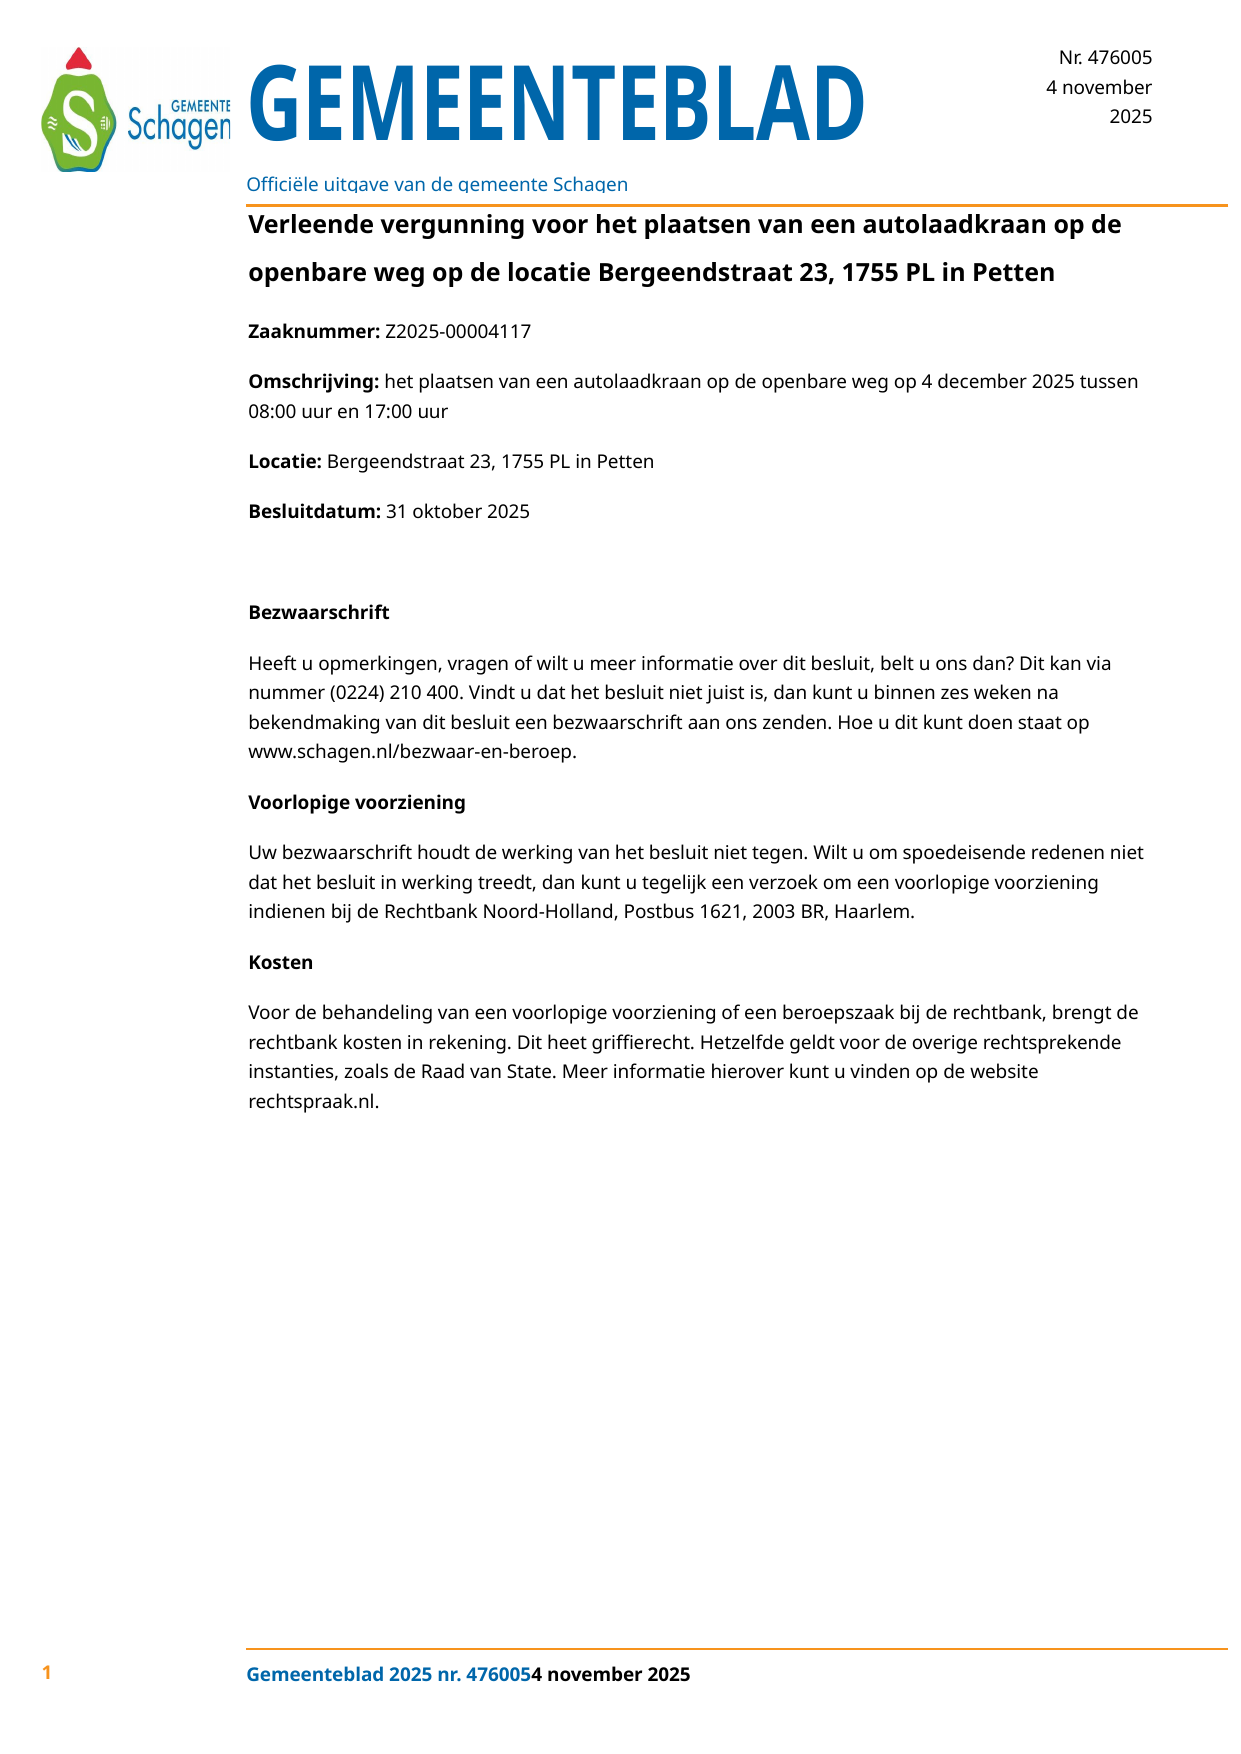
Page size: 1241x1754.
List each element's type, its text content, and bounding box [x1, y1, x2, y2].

text Voorlopige voorziening [248, 789, 1152, 815]
text Zaaknummer: Z2025-00004117 [248, 318, 1152, 344]
text Heeft u opmerkingen, vragen of wilt u meer informatie over dit besluit, belt u ons dan? Dit kan via nummer (0224) 210 400. Vindt u dat het besluit niet juist is, dan kunt u binnen zes weken na bekendmaking van dit besluit een bezwaarschrift aan ons zenden. Hoe u dit kunt doen staat op www.schagen.nl/bezwaar-en-beroep. [248, 650, 1152, 764]
text Uw bezwaarschrift houdt de werking van het besluit niet tegen. Wilt u om spoedeisende redenen niet dat het besluit in werking treedt, dan kunt u tegelijk een verzoek om een voorlopige voorziening indienen bij de Rechtbank Noord-Holland, Postbus 1621, 2003 BR, Haarlem. [248, 839, 1152, 924]
text Bezwaarschrift [248, 599, 1152, 625]
text Kosten [248, 949, 1152, 975]
text Verleende vergunning voor het plaatsen van een autolaadkraan op de openbare weg op de locatie Bergeendstraat 23, 1755 PL in Petten [248, 207, 1152, 288]
text Voor de behandeling van een voorlopige voorziening of een beroepszaak bij de rechtbank, brengt de rechtbank kosten in rekening. Dit heet griffierecht. Hetzelfde geldt voor de overige rechtsprekende instanties, zoals de Raad van State. Meer informatie hierover kunt u vinden op de website rechtspraak.nl. [248, 999, 1152, 1114]
text Besluitdatum: 31 oktober 2025 [248, 499, 1152, 524]
text Locatie: Bergeendstraat 23, 1755 PL in Petten [248, 448, 1152, 474]
picture [41, 47, 231, 172]
text Omschrijving: het plaatsen van een autolaadkraan op de openbare weg op 4 december 2025 tussen 08:00 uur en 17:00 uur [248, 368, 1152, 424]
